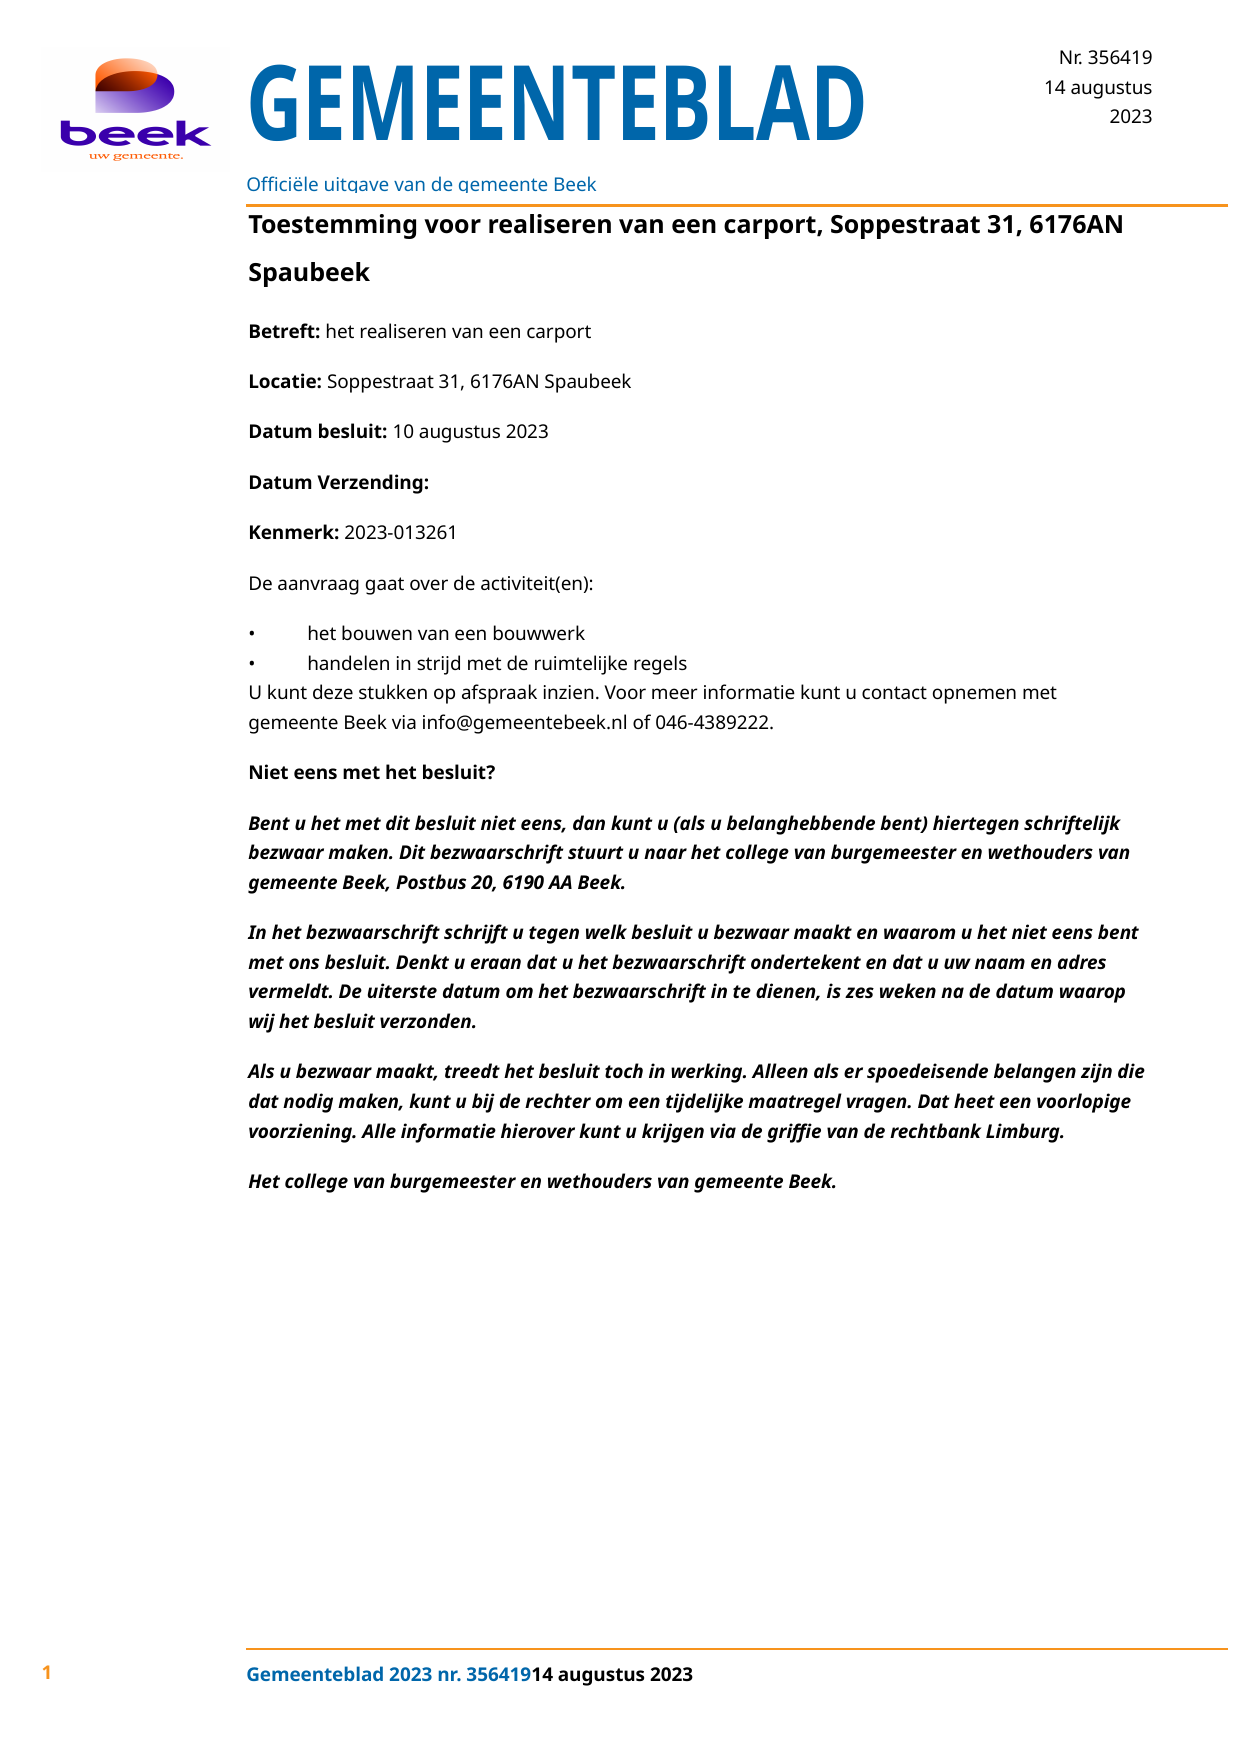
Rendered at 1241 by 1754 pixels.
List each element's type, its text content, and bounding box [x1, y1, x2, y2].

text Kenmerk: 2023-013261 [248, 519, 1152, 545]
list het bouwen van een bouwwerk [248, 620, 1152, 646]
list handelen in strijd met de ruimtelijke regels [248, 650, 1152, 676]
text Niet eens met het besluit? [248, 759, 1152, 785]
text Datum Verzending: [248, 469, 1152, 495]
text Datum besluit: 10 augustus 2023 [248, 419, 1152, 444]
text De aanvraag gaat over de activiteit(en): [248, 570, 1152, 596]
text Locatie: Soppestraat 31, 6176AN Spaubeek [248, 368, 1152, 394]
text Toestemming voor realiseren van een carport, Soppestraat 31, 6176AN Spaubeek [248, 207, 1152, 288]
text Betreft: het realiseren van een carport [248, 318, 1152, 344]
text In het bezwaarschrift schrijft u tegen welk besluit u bezwaar maakt en waarom u het niet eens bent met ons besluit. Denkt u eraan dat u het bezwaarschrift ondertekent en dat u uw naam en adres vermeldt. De uiterste datum om het bezwaarschrift in te dienen, is zes weken na de datum waarop wij het besluit verzonden. [248, 919, 1152, 1034]
text Bent u het met dit besluit niet eens, dan kunt u (als u belanghebbende bent) hiertegen schriftelijk bezwaar maken. Dit bezwaarschrift stuurt u naar het college van burgemeester en wethouders van gemeente Beek, Postbus 20, 6190 AA Beek. [248, 810, 1152, 895]
text Als u bezwaar maakt, treedt het besluit toch in werking. Alleen als er spoedeisende belangen zijn die dat nodig maken, kunt u bij de rechter om een tijdelijke maatregel vragen. Dat heet een voorlopige voorziening. Alle informatie hierover kunt u krijgen via de griffie van de rechtbank Limburg. [248, 1059, 1152, 1144]
picture [41, 47, 231, 172]
text U kunt deze stukken op afspraak inzien. Voor meer informatie kunt u contact opnemen met gemeente Beek via info@gemeentebeek.nl of 046-4389222. [248, 679, 1152, 735]
text Het college van burgemeester en wethouders van gemeente Beek. [248, 1168, 1152, 1194]
